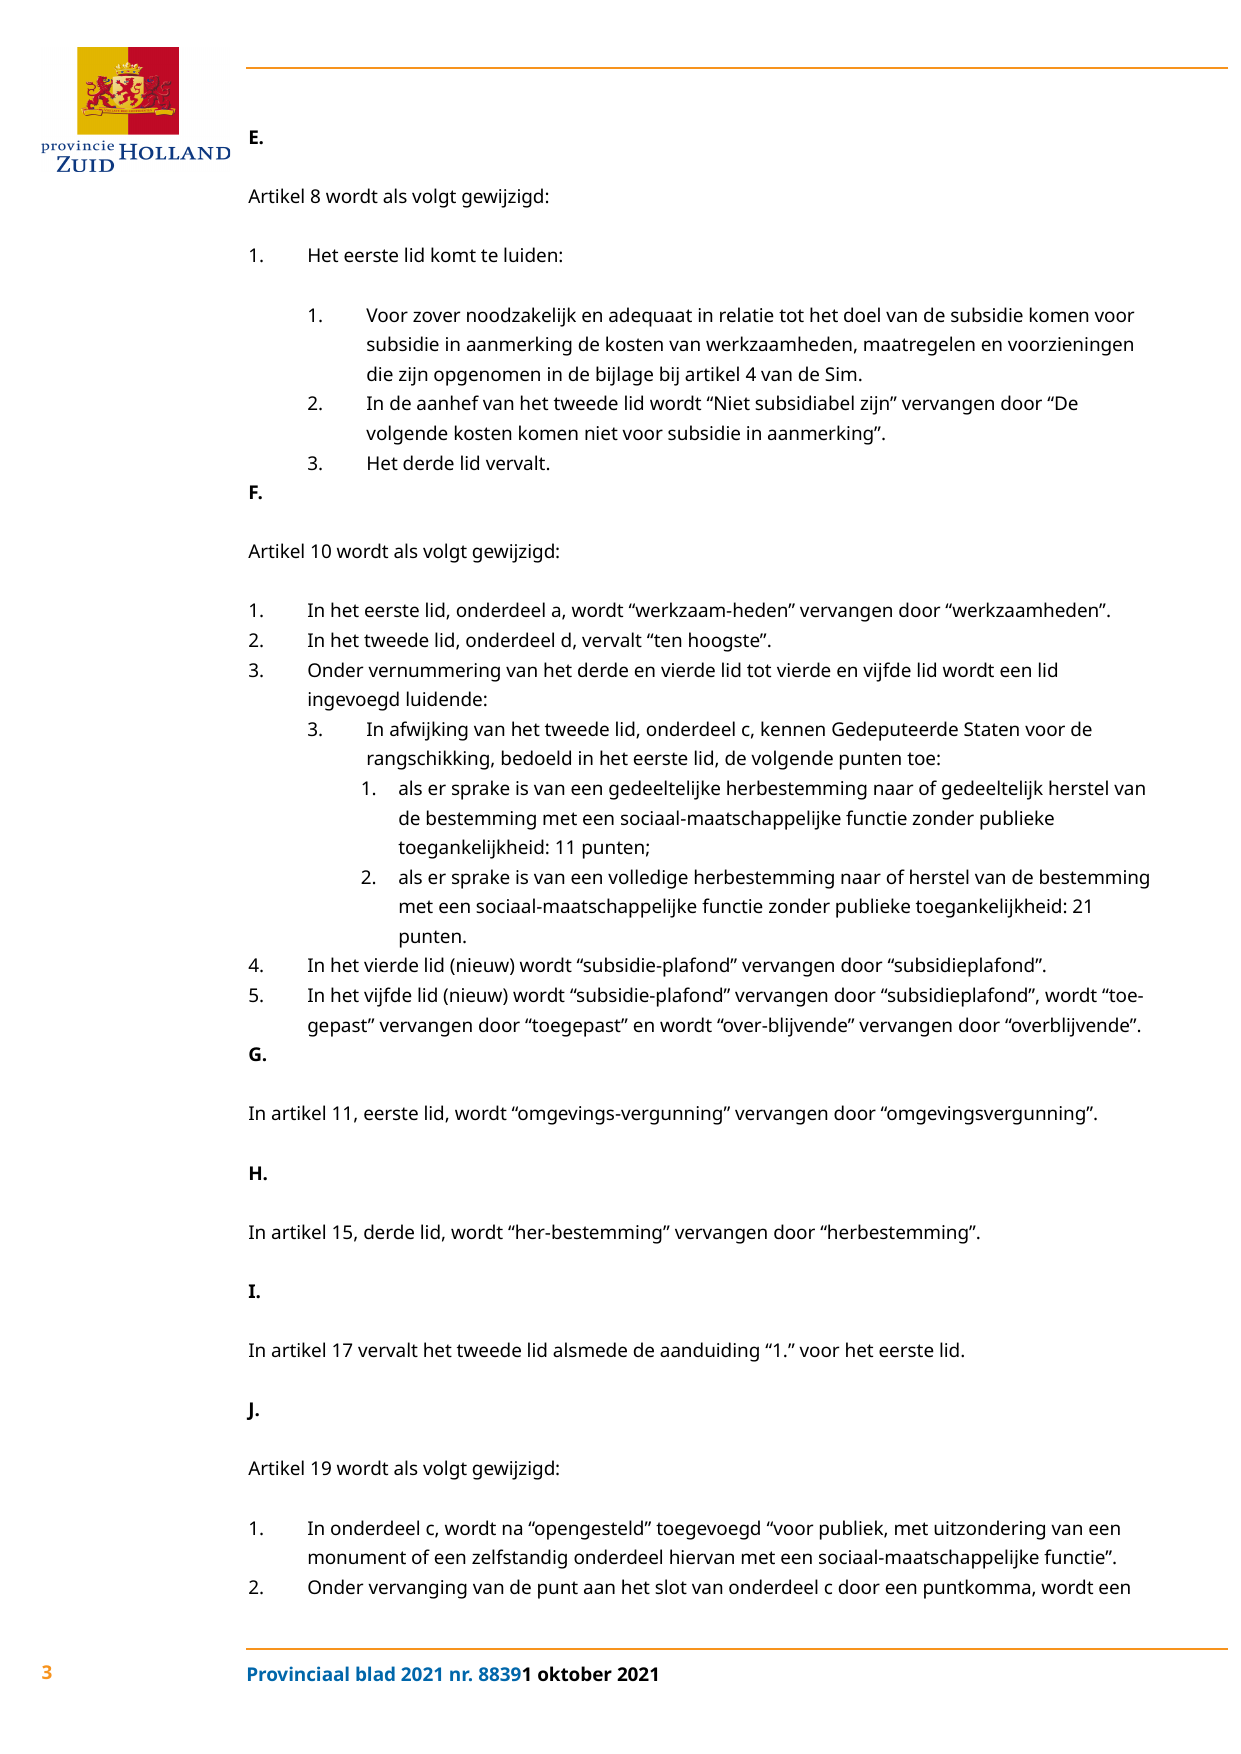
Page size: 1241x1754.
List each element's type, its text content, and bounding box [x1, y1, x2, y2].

list Het derde lid vervalt. [307, 450, 1152, 476]
text Artikel 10 wordt als volgt gewijzigd: [248, 538, 1152, 564]
list In het tweede lid, onderdeel d, vervalt “ten hoogste”. [248, 627, 1152, 653]
list als er sprake is van een gedeeltelijke herbestemming naar of gedeeltelijk herstel van de bestemming met een sociaal-maatschappelijke functie zonder publieke toegankelijkheid: 11 punten; [361, 775, 1152, 860]
text Artikel 19 wordt als volgt gewijzigd: [248, 1456, 1152, 1481]
text H. [248, 1160, 1152, 1186]
list In afwijking van het tweede lid, onderdeel c, kennen Gedeputeerde Staten voor de rangschikking, bedoeld in het eerste lid, de volgende punten toe: [307, 716, 1152, 771]
picture [41, 47, 231, 172]
text I. [248, 1278, 1152, 1304]
list Onder vernummering van het derde en vierde lid tot vierde en vijfde lid wordt een lid ingevoegd luidende: [248, 657, 1152, 712]
text G. [248, 1041, 1152, 1067]
text In artikel 17 vervalt het tweede lid alsmede de aanduiding “1.” voor het eerste lid. [248, 1337, 1152, 1363]
list Het eerste lid komt te luiden: [248, 243, 1152, 268]
text In artikel 11, eerste lid, wordt “omgevings-vergunning” vervangen door “omgevingsvergunning”. [248, 1101, 1152, 1126]
list Voor zover noodzakelijk en adequaat in relatie tot het doel van de subsidie komen voor subsidie in aanmerking de kosten van werkzaamheden, maatregelen en voorzieningen die zijn opgenomen in de bijlage bij artikel 4 van de Sim. [307, 302, 1152, 387]
list Onder vervanging van de punt aan het slot van onderdeel c door een puntkomma, wordt een [248, 1574, 1152, 1600]
text Artikel 8 wordt als volgt gewijzigd: [248, 183, 1152, 209]
list In de aanhef van het tweede lid wordt “Niet subsidiabel zijn” vervangen door “De volgende kosten komen niet voor subsidie in aanmerking”. [307, 391, 1152, 446]
text E. [248, 124, 1152, 150]
text F. [248, 479, 1152, 505]
list In het eerste lid, onderdeel a, wordt “werkzaam-heden” vervangen door “werkzaamheden”. [248, 598, 1152, 623]
list als er sprake is van een volledige herbestemming naar of herstel van de bestemming met een sociaal-maatschappelijke functie zonder publieke toegankelijkheid: 21 punten. [361, 864, 1152, 949]
text In artikel 15, derde lid, wordt “her-bestemming” vervangen door “herbestemming”. [248, 1219, 1152, 1245]
text J. [248, 1396, 1152, 1422]
list In onderdeel c, wordt na “opengesteld” toegevoegd “voor publiek, met uitzondering van een monument of een zelfstandig onderdeel hiervan met een sociaal-maatschappelijke functie”. [248, 1515, 1152, 1570]
list In het vierde lid (nieuw) wordt “subsidie-plafond” vervangen door “subsidieplafond”. [248, 953, 1152, 978]
list In het vijfde lid (nieuw) wordt “subsidie-plafond” vervangen door “subsidieplafond”, wordt “toe-gepast” vervangen door “toegepast” en wordt “over-blijvende” vervangen door “overblijvende”. [248, 982, 1152, 1038]
